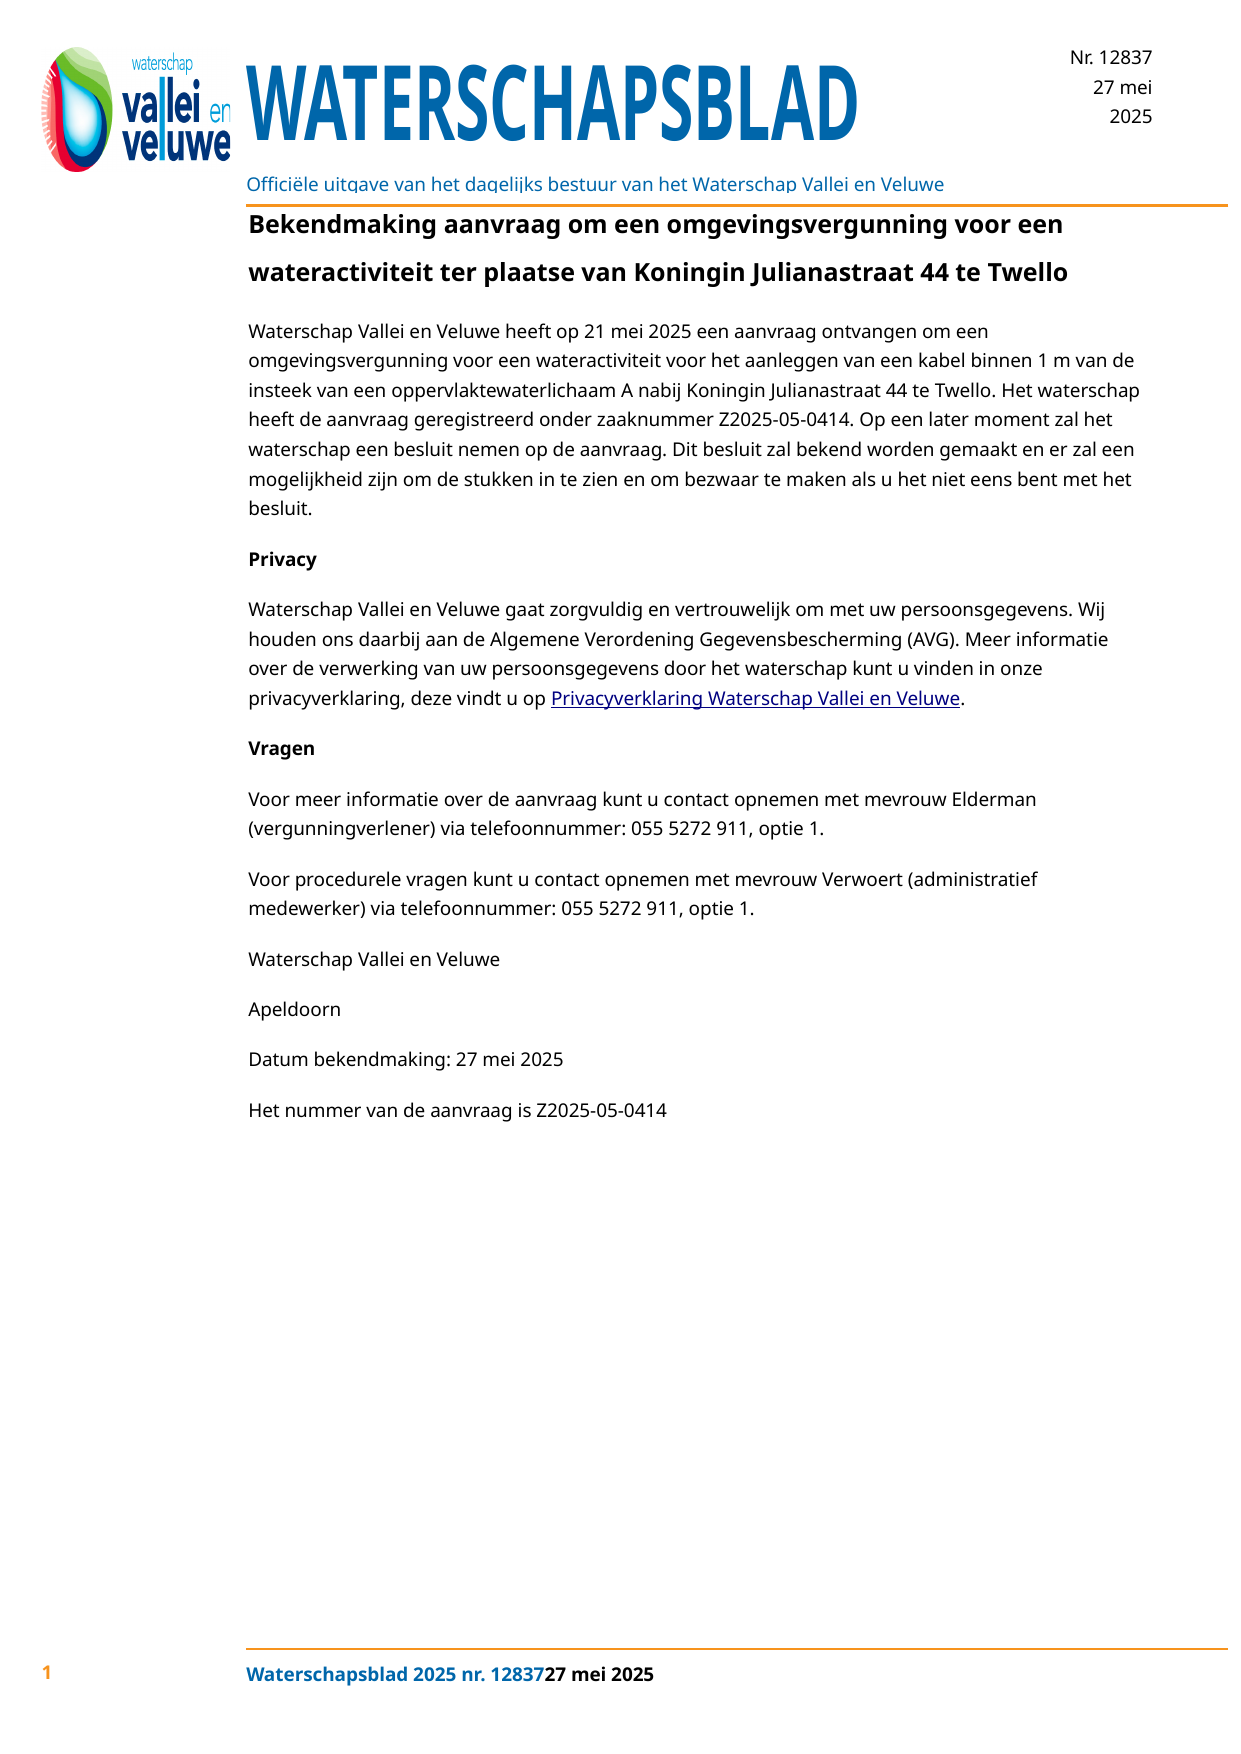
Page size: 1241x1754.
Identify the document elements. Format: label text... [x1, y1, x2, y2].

text Waterschap Vallei en Veluwe heeft op 21 mei 2025 een aanvraag ontvangen om een omgevingsvergunning voor een wateractiviteit voor het aanleggen van een kabel binnen 1 m van de insteek van een oppervlaktewaterlichaam A nabij Koningin Julianastraat 44 te Twello. Het waterschap heeft de aanvraag geregistreerd onder zaaknummer Z2025-05-0414. Op een later moment zal het waterschap een besluit nemen op de aanvraag. Dit besluit zal bekend worden gemaakt en er zal een mogelijkheid zijn om de stukken in te zien en om bezwaar te maken als u het niet eens bent met het besluit. [248, 318, 1152, 521]
text Vragen [248, 735, 1152, 761]
text Datum bekendmaking: 27 mei 2025 [248, 1047, 1152, 1072]
picture [41, 47, 231, 172]
text Waterschap Vallei en Veluwe [248, 946, 1152, 972]
text Voor procedurele vragen kunt u contact opnemen met mevrouw Verwoert (administratief medewerker) via telefoonnummer: 055 5272 911, optie 1. [248, 866, 1152, 921]
text Privacy [248, 546, 1152, 572]
text Voor meer informatie over de aanvraag kunt u contact opnemen met mevrouw Elderman (vergunningverlener) via telefoonnummer: 055 5272 911, optie 1. [248, 786, 1152, 841]
text Het nummer van de aanvraag is Z2025-05-0414 [248, 1097, 1152, 1123]
text Waterschap Vallei en Veluwe gaat zorgvuldig en vertrouwelijk om met uw persoonsgegevens. Wij houden ons daarbij aan de Algemene Verordening Gegevensbescherming (AVG). Meer informatie over de verwerking van uw persoonsgegevens door het waterschap kunt u vinden in onze privacyverklaring, deze vindt u op Privacyverklaring Waterschap Vallei en Veluwe. [248, 596, 1152, 711]
text Bekendmaking aanvraag om een omgevingsvergunning voor een wateractiviteit ter plaatse van Koningin Julianastraat 44 te Twello [248, 207, 1152, 288]
text Apeldoorn [248, 996, 1152, 1022]
